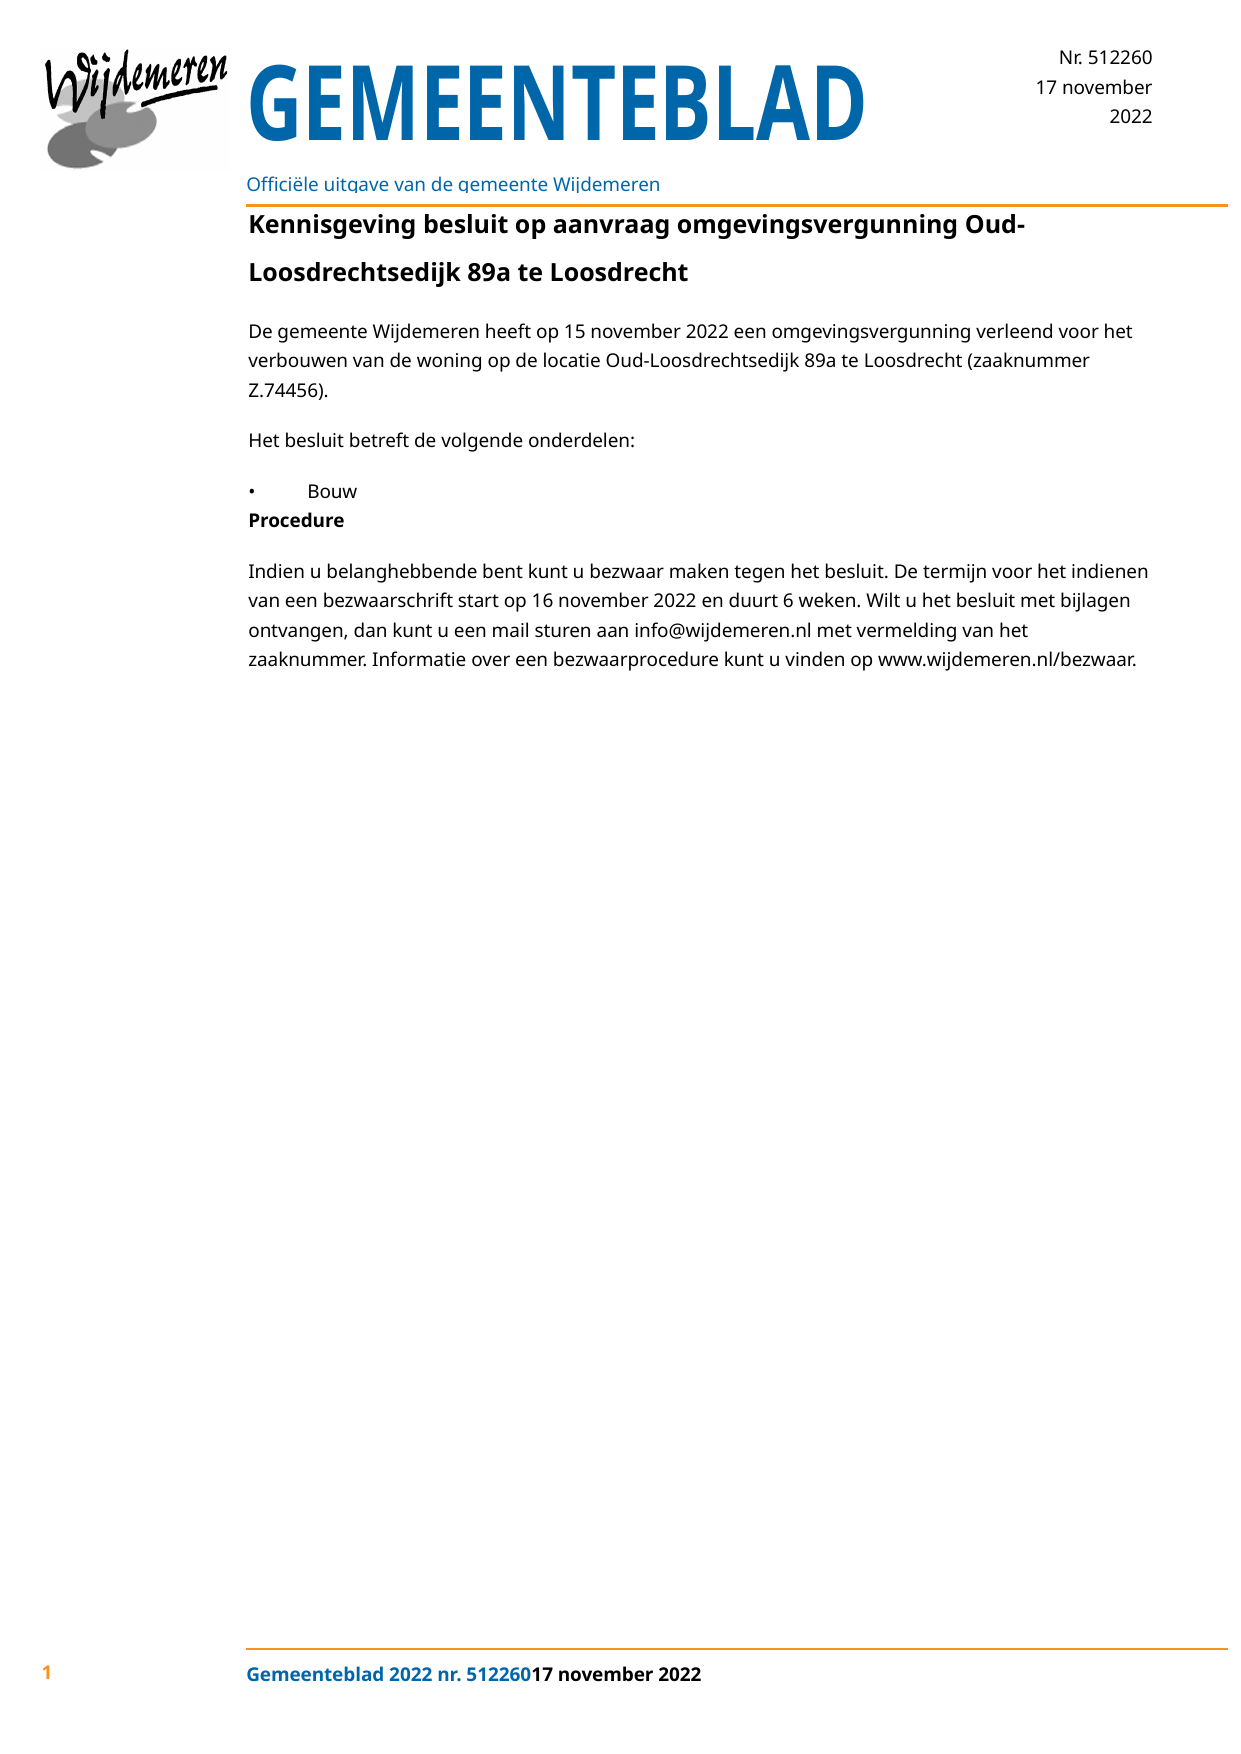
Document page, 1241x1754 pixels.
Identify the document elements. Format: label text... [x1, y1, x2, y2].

text Procedure [248, 507, 1152, 533]
text Indien u belanghebbende bent kunt u bezwaar maken tegen het besluit. De termijn voor het indienen van een bezwaarschrift start op 16 november 2022 en duurt 6 weken. Wilt u het besluit met bijlagen ontvangen, dan kunt u een mail sturen aan info@wijdemeren.nl met vermelding van het zaaknummer. Informatie over een bezwaarprocedure kunt u vinden op www.wijdemeren.nl/bezwaar. [248, 558, 1152, 672]
text Het besluit betreft de volgende onderdelen: [248, 427, 1152, 453]
picture [41, 47, 231, 172]
list Bouw [248, 478, 1152, 504]
text De gemeente Wijdemeren heeft op 15 november 2022 een omgevingsvergunning verleend voor het verbouwen van de woning op de locatie Oud-Loosdrechtsedijk 89a te Loosdrecht (zaaknummer Z.74456). [248, 318, 1152, 403]
text Kennisgeving besluit op aanvraag omgevingsvergunning Oud-Loosdrechtsedijk 89a te Loosdrecht [248, 207, 1152, 288]
